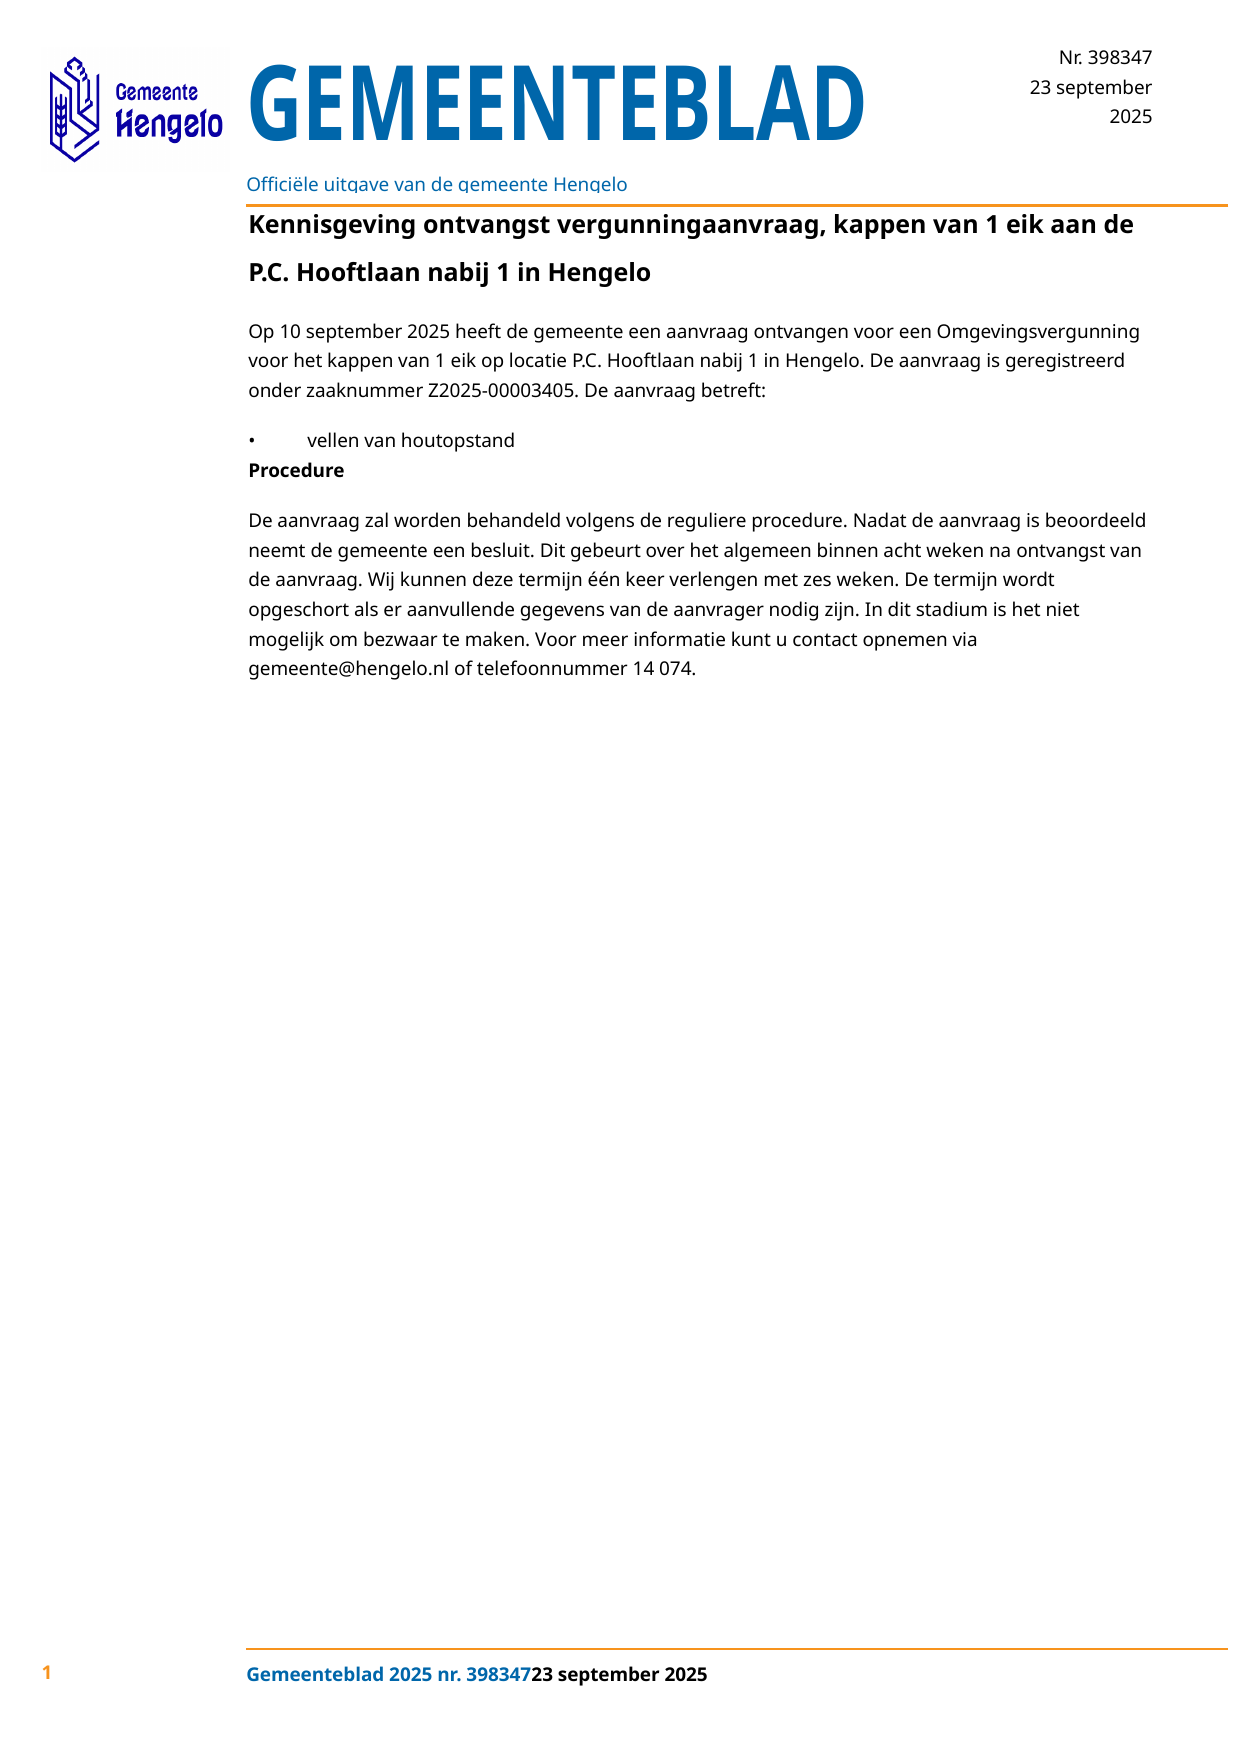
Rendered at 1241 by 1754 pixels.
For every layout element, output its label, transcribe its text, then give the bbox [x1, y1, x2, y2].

picture [41, 47, 231, 172]
text De aanvraag zal worden behandeld volgens de reguliere procedure. Nadat de aanvraag is beoordeeld neemt de gemeente een besluit. Dit gebeurt over het algemeen binnen acht weken na ontvangst van de aanvraag. Wij kunnen deze termijn één keer verlengen met zes weken. De termijn wordt opgeschort als er aanvullende gegevens van de aanvrager nodig zijn. In dit stadium is het niet mogelijk om bezwaar te maken. Voor meer informatie kunt u contact opnemen via gemeente@hengelo.nl of telefoonnummer 14 074. [248, 507, 1152, 681]
list vellen van houtopstand [248, 427, 1152, 453]
text Op 10 september 2025 heeft de gemeente een aanvraag ontvangen voor een Omgevingsvergunning voor het kappen van 1 eik op locatie P.C. Hooftlaan nabij 1 in Hengelo. De aanvraag is geregistreerd onder zaaknummer Z2025-00003405. De aanvraag betreft: [248, 318, 1152, 403]
text Procedure [248, 457, 1152, 483]
text Kennisgeving ontvangst vergunningaanvraag, kappen van 1 eik aan de P.C. Hooftlaan nabij 1 in Hengelo [248, 207, 1152, 288]
